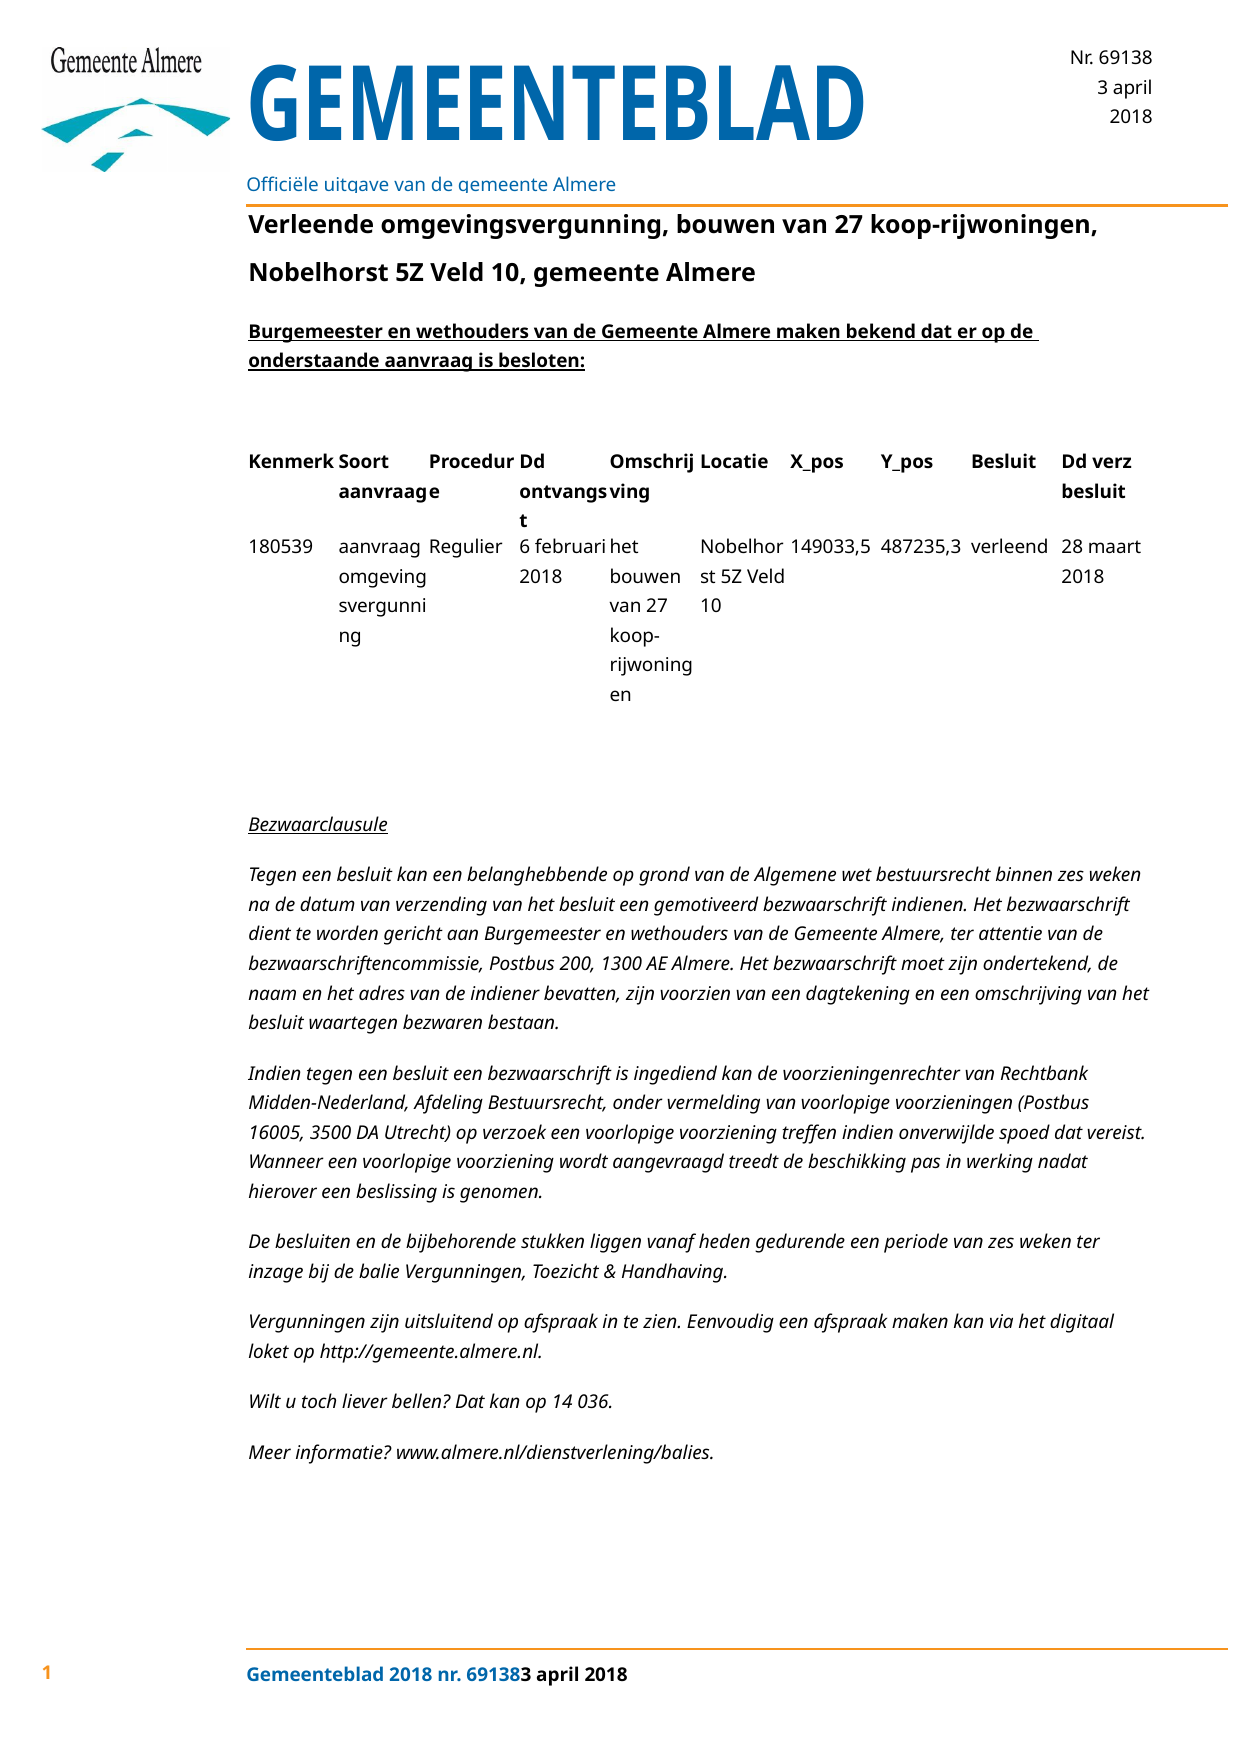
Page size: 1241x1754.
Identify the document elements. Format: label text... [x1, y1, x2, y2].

text Vergunningen zijn uitsluitend op afspraak in te zien. Eenvoudig een afspraak maken kan via het digitaal loket op http://gemeente.almere.nl. [248, 1308, 1152, 1364]
table_header Dd verz besluit [1061, 449, 1152, 533]
text Indien tegen een besluit een bezwaarschrift is ingediend kan de voorzieningenrechter van Rechtbank Midden-Nederland, Afdeling Bestuursrecht, onder vermelding van voorlopige voorzieningen (Postbus 16005, 3500 DA Utrecht) op verzoek een voorlopige voorziening treffen indien onverwijlde spoed dat vereist. Wanneer een voorlopige voorziening wordt aangevraagd treedt de beschikking pas in werking nadat hierover een beslissing is genomen. [248, 1060, 1152, 1204]
table_cell het bouwen van 27 koop-rijwoningen [609, 533, 700, 707]
table_header Besluit [971, 449, 1061, 533]
text Wilt u toch liever bellen? Dat kan op 14 036. [248, 1388, 1152, 1414]
table_header Locatie [700, 449, 790, 533]
table_header Procedure [429, 449, 519, 533]
table_header Y_pos [881, 449, 971, 533]
table_cell aanvraag omgevingsvergunning [338, 533, 429, 707]
text Burgemeester en wethouders van de Gemeente Almere maken bekend dat er op de onderstaande aanvraag is besloten: [248, 318, 1152, 373]
text Meer informatie? www.almere.nl/dienstverlening/balies. [248, 1439, 1152, 1465]
table_header X_pos [790, 449, 881, 533]
table_cell verleend [971, 533, 1061, 707]
table_header Kenmerk [248, 449, 338, 533]
table_cell 487235,3 [881, 533, 971, 707]
picture [41, 47, 231, 172]
table_cell 28 maart 2018 [1061, 533, 1152, 707]
table_header Dd ontvangst [519, 449, 609, 533]
table_cell 6 februari 2018 [519, 533, 609, 707]
text Bezwaarclausule [248, 811, 1152, 837]
table_cell Regulier [429, 533, 519, 707]
table_cell 180539 [248, 533, 338, 707]
table_cell Nobelhorst 5Z Veld 10 [700, 533, 790, 707]
table_header Soort aanvraag [338, 449, 429, 533]
table_cell 149033,5 [790, 533, 881, 707]
text Verleende omgevingsvergunning, bouwen van 27 koop-rijwoningen, Nobelhorst 5Z Veld 10, gemeente Almere [248, 207, 1152, 288]
text Tegen een besluit kan een belanghebbende op grond van de Algemene wet bestuursrecht binnen zes weken na de datum van verzending van het besluit een gemotiveerd bezwaarschrift indienen. Het bezwaarschrift dient te worden gericht aan Burgemeester en wethouders van de Gemeente Almere, ter attentie van de bezwaarschriftencommissie, Postbus 200, 1300 AE Almere. Het bezwaarschrift moet zijn ondertekend, de naam en het adres van de indiener bevatten, zijn voorzien van een dagtekening en een omschrijving van het besluit waartegen bezwaren bestaan. [248, 861, 1152, 1035]
table_header Omschrijving [609, 449, 700, 533]
text De besluiten en de bijbehorende stukken liggen vanaf heden gedurende een periode van zes weken ter inzage bij de balie Vergunningen, Toezicht & Handhaving. [248, 1228, 1152, 1284]
